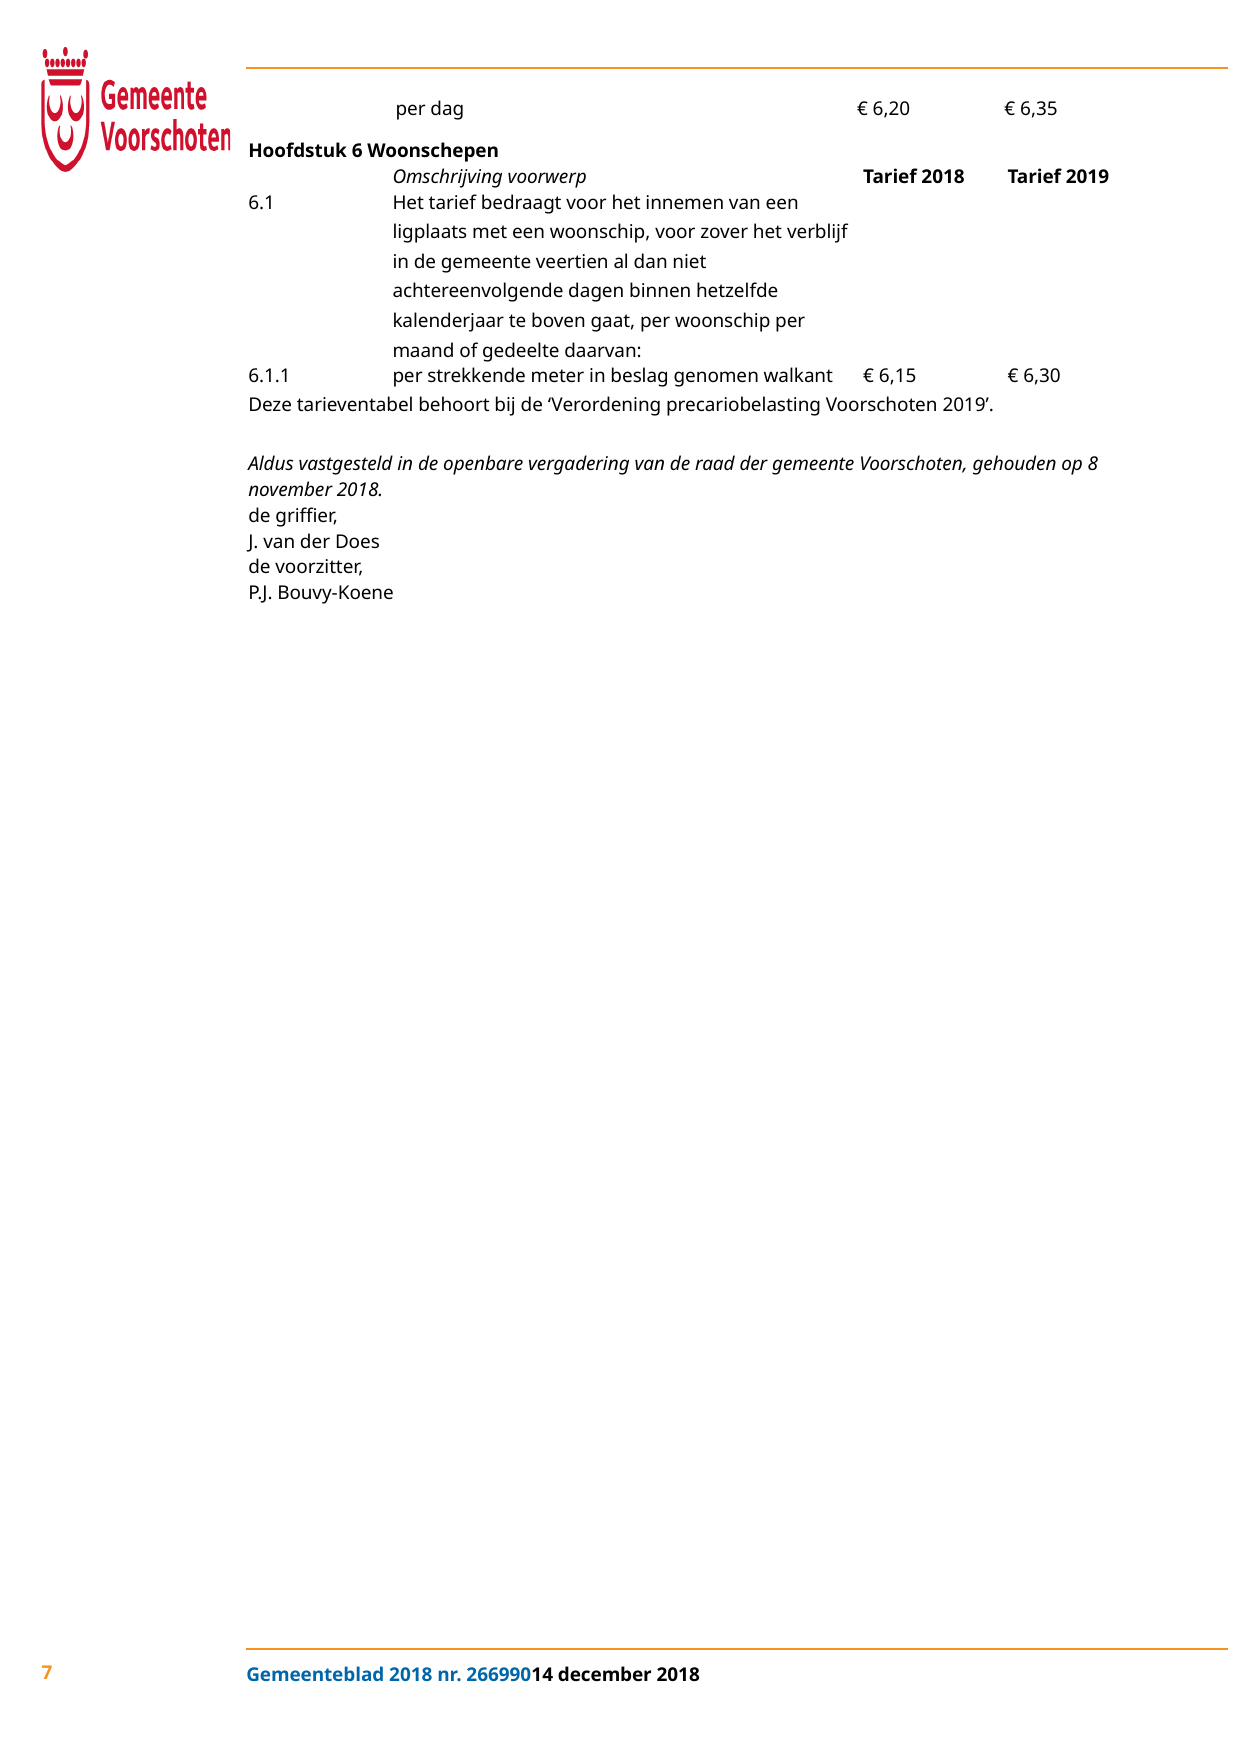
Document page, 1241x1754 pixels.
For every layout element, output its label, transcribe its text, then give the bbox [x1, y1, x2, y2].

text Aldus vastgesteld in de openbare vergadering van de raad der gemeente Voorschoten, gehouden op 8 november 2018. [248, 451, 1152, 502]
text Hoofdstuk 6 Woonschepen [248, 137, 1152, 163]
picture [41, 47, 231, 172]
table_header Tarief 2019 [1007, 163, 1152, 189]
table_cell [863, 189, 1007, 362]
text J. van der Does [248, 528, 1152, 553]
table_cell 6.1 [248, 189, 392, 362]
table_header Tarief 2018 [863, 163, 1007, 189]
table_cell 6.1.1 [248, 363, 392, 388]
table_cell [1007, 189, 1152, 362]
text Deze tarieventabel behoort bij de ‘Verordening precariobelasting Voorschoten 2019’. [248, 391, 1152, 417]
table_cell [248, 95, 395, 121]
table_cell per dag [395, 95, 857, 121]
table_cell € 6,15 [863, 363, 1007, 388]
table_cell per strekkende meter in beslag genomen walkant [392, 363, 863, 388]
text de voorzitter, [248, 553, 1152, 579]
table_cell € 6,20 [857, 95, 1004, 121]
table_header Omschrijving voorwerp [392, 163, 863, 189]
text de griffier, [248, 502, 1152, 528]
table_cell Het tarief bedraagt voor het innemen van een ligplaats met een woonschip, voor zover het verblijf in de gemeente veertien al dan niet achtereenvolgende dagen binnen hetzelfde kalenderjaar te boven gaat, per woonschip per maand of gedeelte daarvan: [392, 189, 863, 362]
table_cell € 6,30 [1007, 363, 1152, 388]
table_cell € 6,35 [1004, 95, 1152, 121]
text P.J. Bouvy-Koene [248, 579, 1152, 605]
table_header [248, 163, 392, 189]
